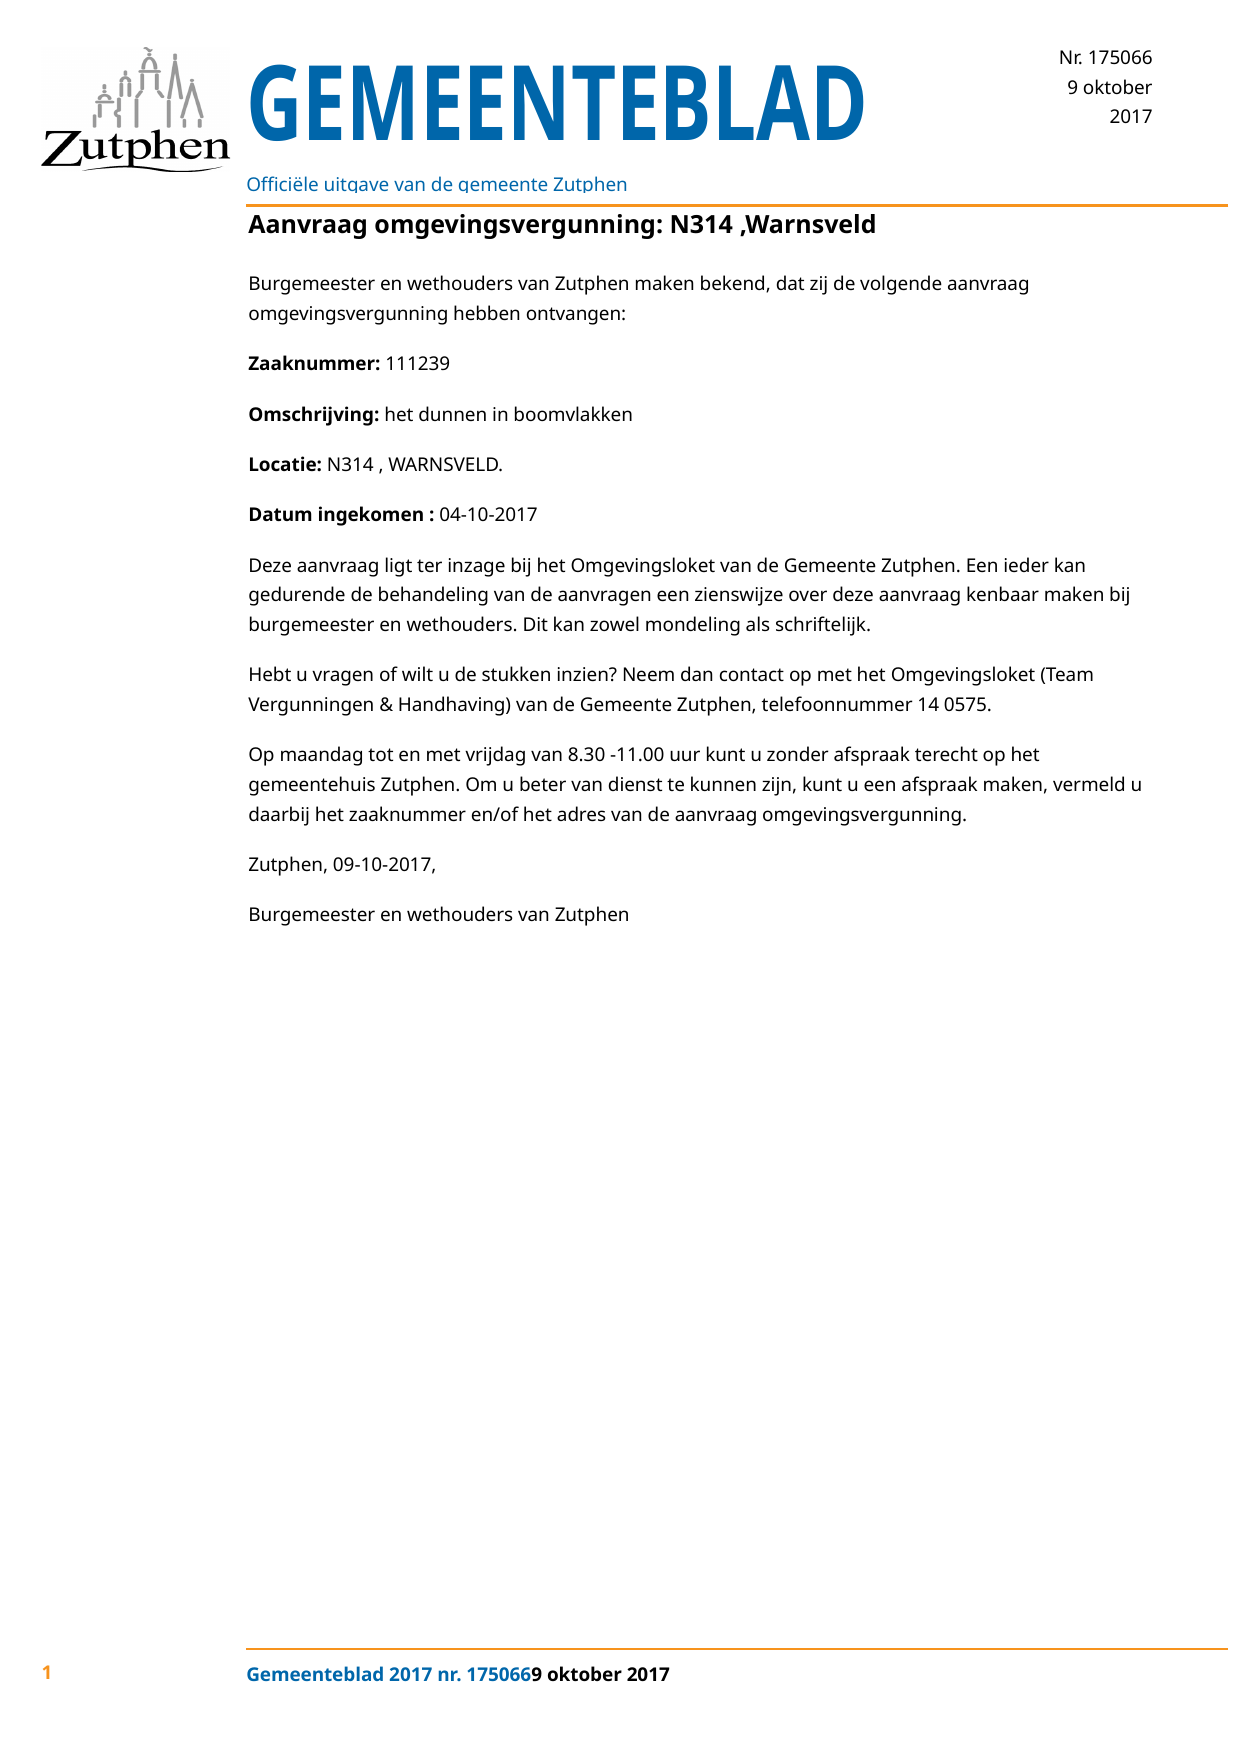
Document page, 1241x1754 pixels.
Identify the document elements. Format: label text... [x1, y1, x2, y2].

text Burgemeester en wethouders van Zutphen maken bekend, dat zij de volgende aanvraag omgevingsvergunning hebben ontvangen: [248, 270, 1152, 326]
text Burgemeester en wethouders van Zutphen [248, 902, 1152, 927]
text Hebt u vragen of wilt u de stukken inzien? Neem dan contact op met het Omgevingsloket (Team Vergunningen & Handhaving) van de Gemeente Zutphen, telefoonnummer 14 0575. [248, 662, 1152, 717]
text Zaaknummer: 111239 [248, 350, 1152, 376]
text Zutphen, 09-10-2017, [248, 851, 1152, 877]
text Datum ingekomen : 04-10-2017 [248, 502, 1152, 527]
text Deze aanvraag ligt ter inzage bij het Omgevingsloket van de Gemeente Zutphen. Een ieder kan gedurende de behandeling van de aanvragen een zienswijze over deze aanvraag kenbaar maken bij burgemeester en wethouders. Dit kan zowel mondeling als schriftelijk. [248, 552, 1152, 637]
picture [41, 47, 231, 172]
text Op maandag tot en met vrijdag van 8.30 -11.00 uur kunt u zonder afspraak terecht op het gemeentehuis Zutphen. Om u beter van dienst te kunnen zijn, kunt u een afspraak maken, vermeld u daarbij het zaaknummer en/of het adres van de aanvraag omgevingsvergunning. [248, 742, 1152, 826]
text Omschrijving: het dunnen in boomvlakken [248, 401, 1152, 426]
text Locatie: N314 , WARNSVELD. [248, 451, 1152, 477]
text Aanvraag omgevingsvergunning: N314 ,Warnsveld [248, 207, 1152, 241]
